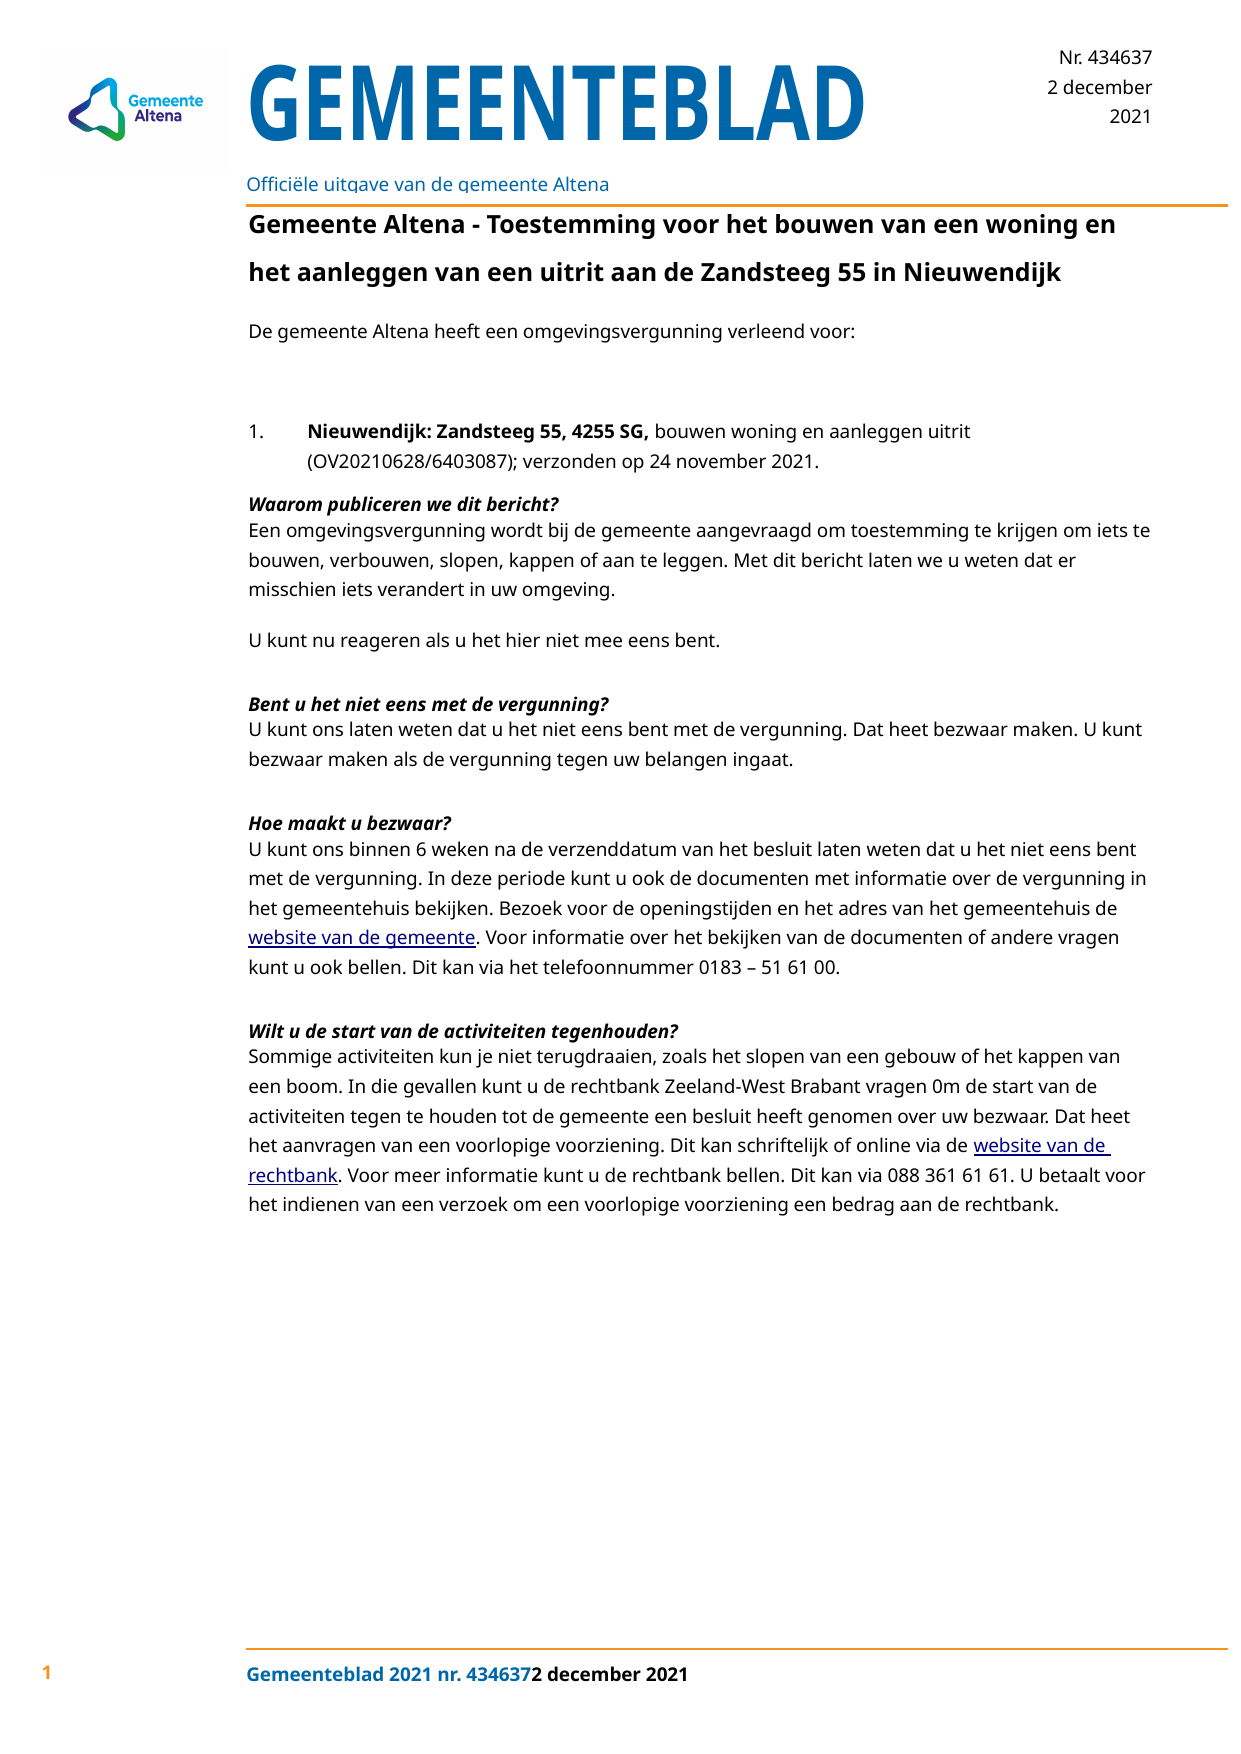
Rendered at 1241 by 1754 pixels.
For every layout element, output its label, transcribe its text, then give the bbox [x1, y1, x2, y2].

text U kunt ons laten weten dat u het niet eens bent met de vergunning. Dat heet bezwaar maken. U kunt bezwaar maken als de vergunning tegen uw belangen ingaat. [248, 716, 1152, 772]
text Sommige activiteiten kun je niet terugdraaien, zoals het slopen van een gebouw of het kappen van een boom. In die gevallen kunt u de rechtbank Zeeland-West Brabant vragen 0m de start van de activiteiten tegen te houden tot de gemeente een besluit heeft genomen over uw bezwaar. Dat heet het aanvragen van een voorlopige voorziening. Dit kan schriftelijk of online via de website van de rechtbank. Voor meer informatie kunt u de rechtbank bellen. Dit kan via 088 361 61 61. U betaalt voor het indienen van een verzoek om een voorlopige voorziening een bedrag aan de rechtbank. [248, 1044, 1152, 1217]
text U kunt nu reageren als u het hier niet mee eens bent. [248, 627, 1152, 652]
text Gemeente Altena - Toestemming voor het bouwen van een woning en het aanleggen van een uitrit aan de Zandsteeg 55 in Nieuwendijk [248, 207, 1152, 288]
text Hoe maakt u bezwaar? [248, 810, 1152, 836]
text U kunt ons binnen 6 weken na de verzenddatum van het besluit laten weten dat u het niet eens bent met de vergunning. In deze periode kunt u ook de documenten met informatie over de vergunning in het gemeentehuis bekijken. Bezoek voor de openingstijden en het adres van het gemeentehuis de website van de gemeente. Voor informatie over het bekijken van de documenten of andere vragen kunt u ook bellen. Dit kan via het telefoonnummer 0183 – 51 61 00. [248, 836, 1152, 980]
picture [41, 47, 231, 172]
text Waarom publiceren we dit bericht? [248, 491, 1152, 517]
text Wilt u de start van de activiteiten tegenhouden? [248, 1018, 1152, 1044]
text Een omgevingsvergunning wordt bij de gemeente aangevraagd om toestemming te krijgen om iets te bouwen, verbouwen, slopen, kappen of aan te leggen. Met dit bericht laten we u weten dat er misschien iets verandert in uw omgeving. [248, 517, 1152, 602]
text De gemeente Altena heeft een omgevingsvergunning verleend voor: [248, 318, 1152, 344]
list Nieuwendijk: Zandsteeg 55, 4255 SG, bouwen woning en aanleggen uitrit (OV20210628/6403087); verzonden op 24 november 2021. [248, 419, 1152, 474]
text Bent u het niet eens met de vergunning? [248, 691, 1152, 716]
